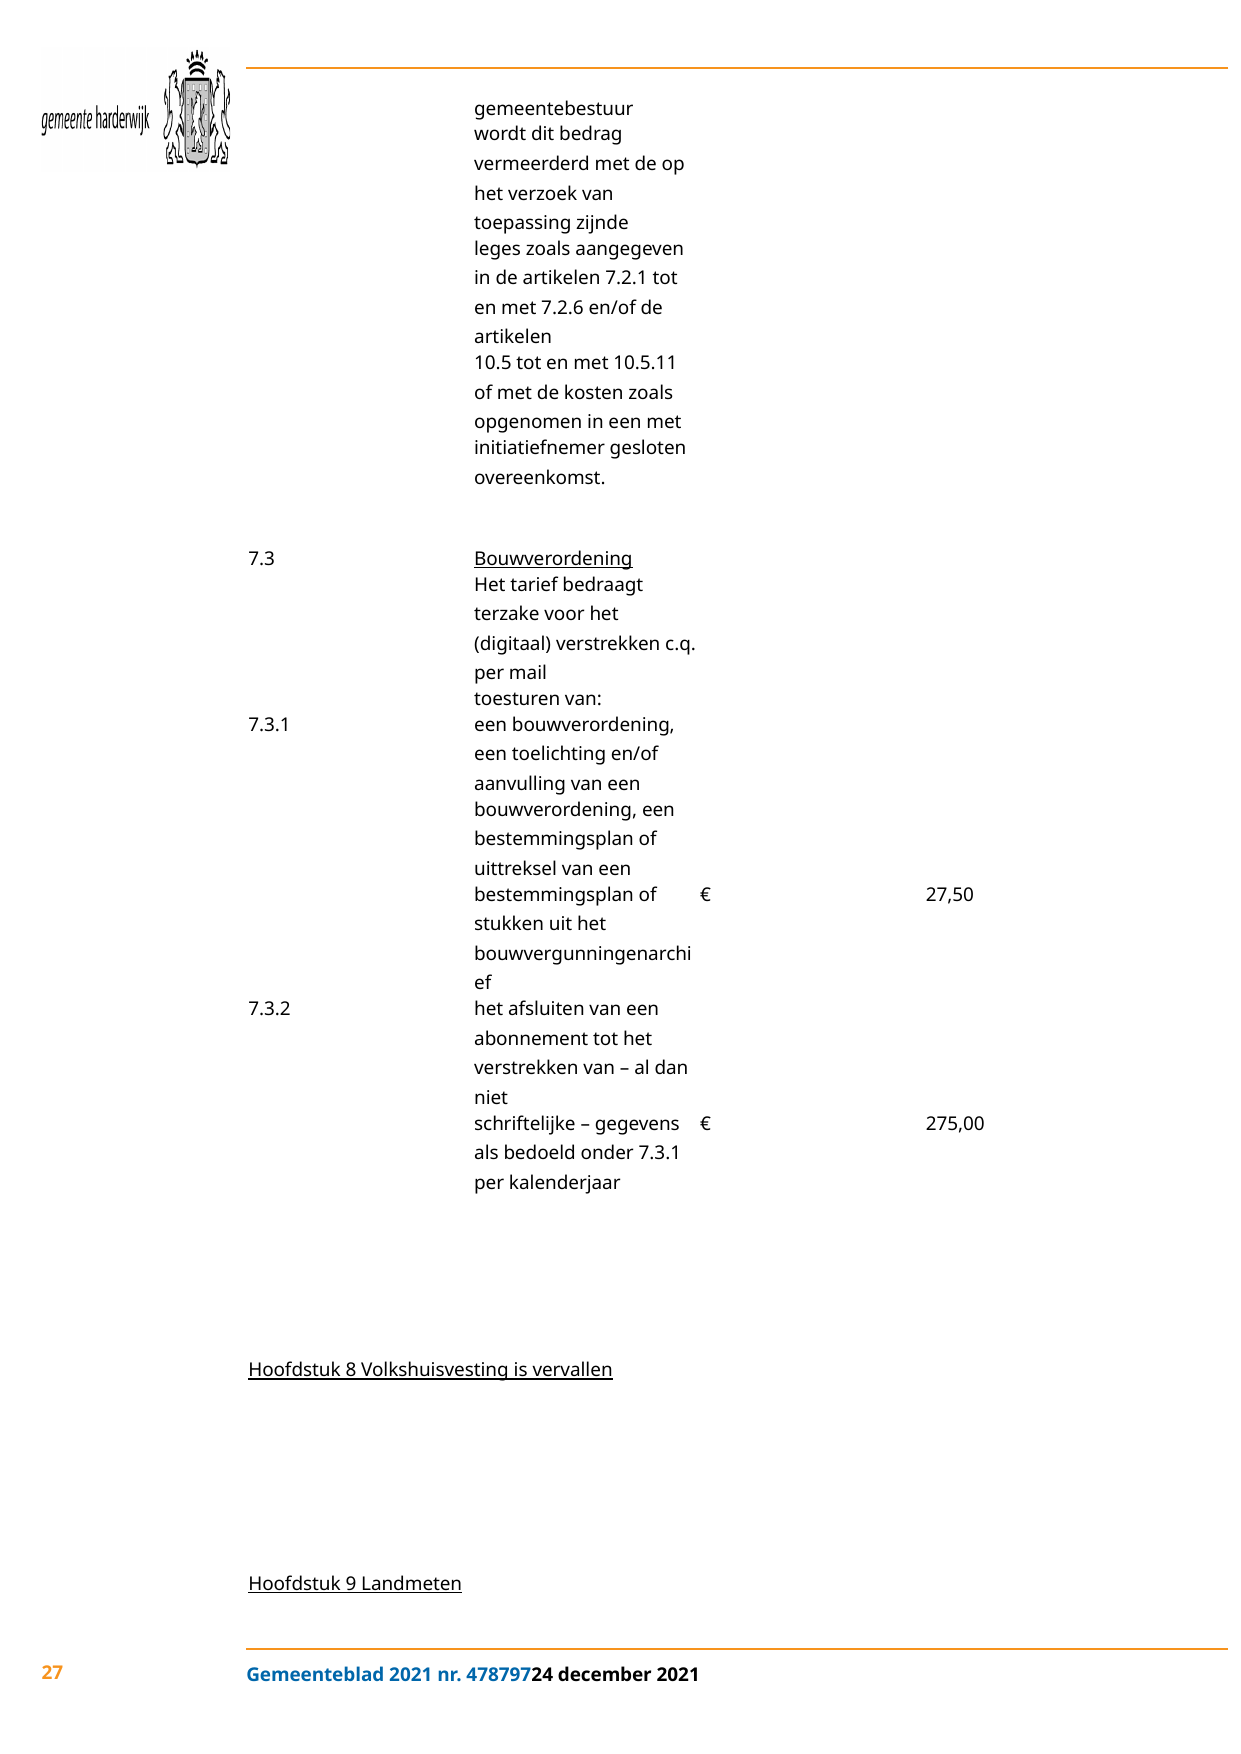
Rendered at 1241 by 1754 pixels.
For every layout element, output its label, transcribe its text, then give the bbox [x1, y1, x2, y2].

table_cell [700, 1331, 926, 1357]
table_cell gemeentebestuur [474, 95, 700, 121]
table_cell [926, 235, 1152, 349]
table_cell [926, 711, 1152, 796]
table_cell [926, 1280, 1152, 1305]
table_cell leges zoals aangegeven in de artikelen 7.2.1 tot en met 7.2.6 en/of de artikelen [474, 235, 700, 349]
table_cell [474, 1467, 700, 1493]
table_cell toesturen van: [474, 685, 700, 711]
table_cell [700, 711, 926, 796]
table_cell [700, 1467, 926, 1493]
table_cell [474, 1305, 700, 1331]
table_cell het afsluiten van een abonnement tot het verstrekken van – al dan niet [474, 995, 700, 1110]
table_cell [248, 1467, 474, 1493]
table_cell [700, 235, 926, 349]
table_cell [248, 881, 474, 995]
table_cell [926, 1254, 1152, 1279]
table_cell [926, 1519, 1152, 1544]
table_cell [926, 1570, 1152, 1596]
table_cell [248, 95, 474, 121]
table_cell Bouwverordening [474, 545, 700, 571]
table_cell € [700, 1110, 926, 1254]
table_cell [926, 796, 1152, 881]
table_cell [248, 1493, 474, 1519]
table_cell [474, 1280, 700, 1305]
table_cell [700, 685, 926, 711]
table_cell bouwverordening, een bestemmingsplan of uittreksel van een [474, 796, 700, 881]
table_cell [700, 1442, 926, 1467]
table_cell [700, 121, 926, 235]
table_cell [700, 350, 926, 434]
table_cell [248, 519, 474, 545]
table_cell 7.3.2 [248, 995, 474, 1110]
table_cell [700, 545, 926, 571]
table_cell [926, 1467, 1152, 1493]
table_cell [700, 1254, 926, 1279]
table_cell [926, 519, 1152, 545]
table_cell [700, 1570, 926, 1596]
table_cell [248, 350, 474, 434]
table_cell wordt dit bedrag vermeerderd met de op het verzoek van toepassing zijnde [474, 121, 700, 235]
table_cell [248, 1519, 474, 1544]
table_cell [474, 519, 700, 545]
table_cell [700, 1305, 926, 1331]
table_cell [700, 1357, 926, 1442]
table_cell [700, 995, 926, 1110]
table_cell 7.3.1 [248, 711, 474, 796]
table_cell [700, 95, 926, 121]
table_cell [474, 1331, 700, 1357]
table_cell [248, 121, 474, 235]
table_cell Hoofdstuk 8 Volkshuisvesting is vervallen [248, 1357, 700, 1442]
picture [41, 47, 231, 172]
table_cell [926, 545, 1152, 571]
table_cell 7.3 [248, 545, 474, 571]
table_cell 10.5 tot en met 10.5.11 of met de kosten zoals opgenomen in een met [474, 350, 700, 434]
table_cell [926, 95, 1152, 121]
table_cell [248, 571, 474, 685]
table_cell [700, 1545, 926, 1570]
table_cell [474, 1545, 700, 1570]
table_cell [248, 1305, 474, 1331]
table_cell [926, 1331, 1152, 1357]
table_cell [926, 1305, 1152, 1331]
table_cell Hoofdstuk 9 Landmeten [248, 1570, 700, 1596]
table_cell € [700, 881, 926, 995]
table_cell [248, 434, 474, 519]
table_cell [700, 796, 926, 881]
table_cell [926, 350, 1152, 434]
table_cell [248, 1331, 474, 1357]
table_cell [926, 121, 1152, 235]
table_cell [926, 1545, 1152, 1570]
table_cell [474, 1442, 700, 1467]
table_cell Het tarief bedraagt terzake voor het (digitaal) verstrekken c.q. per mail [474, 571, 700, 685]
table_cell [248, 1545, 474, 1570]
table_cell 275,00 [926, 1110, 1152, 1254]
table_cell [926, 995, 1152, 1110]
table_cell [700, 519, 926, 545]
table_cell [926, 1442, 1152, 1467]
table_cell [474, 1493, 700, 1519]
table_cell een bouwverordening, een toelichting en/of aanvulling van een [474, 711, 700, 796]
table_cell [926, 571, 1152, 685]
table_cell [700, 571, 926, 685]
table_cell [926, 685, 1152, 711]
table_cell schriftelijke – gegevens als bedoeld onder 7.3.1 per kalenderjaar [474, 1110, 700, 1254]
table_cell [700, 1280, 926, 1305]
table_cell [248, 1110, 474, 1254]
table_cell [926, 434, 1152, 519]
table_cell [700, 1493, 926, 1519]
table_cell [248, 1442, 474, 1467]
table_cell bestemmingsplan of stukken uit het bouwvergunningenarchief [474, 881, 700, 995]
table_cell 27,50 [926, 881, 1152, 995]
table_cell [248, 1280, 474, 1305]
table_cell [248, 796, 474, 881]
table_cell [248, 685, 474, 711]
table_cell [474, 1519, 700, 1544]
table_cell [248, 235, 474, 349]
table_cell [700, 434, 926, 519]
table_cell [926, 1493, 1152, 1519]
table_cell [248, 1254, 474, 1279]
table_cell [474, 1254, 700, 1279]
table_cell [926, 1357, 1152, 1442]
table_cell [700, 1519, 926, 1544]
table_cell initiatiefnemer gesloten overeenkomst. [474, 434, 700, 519]
